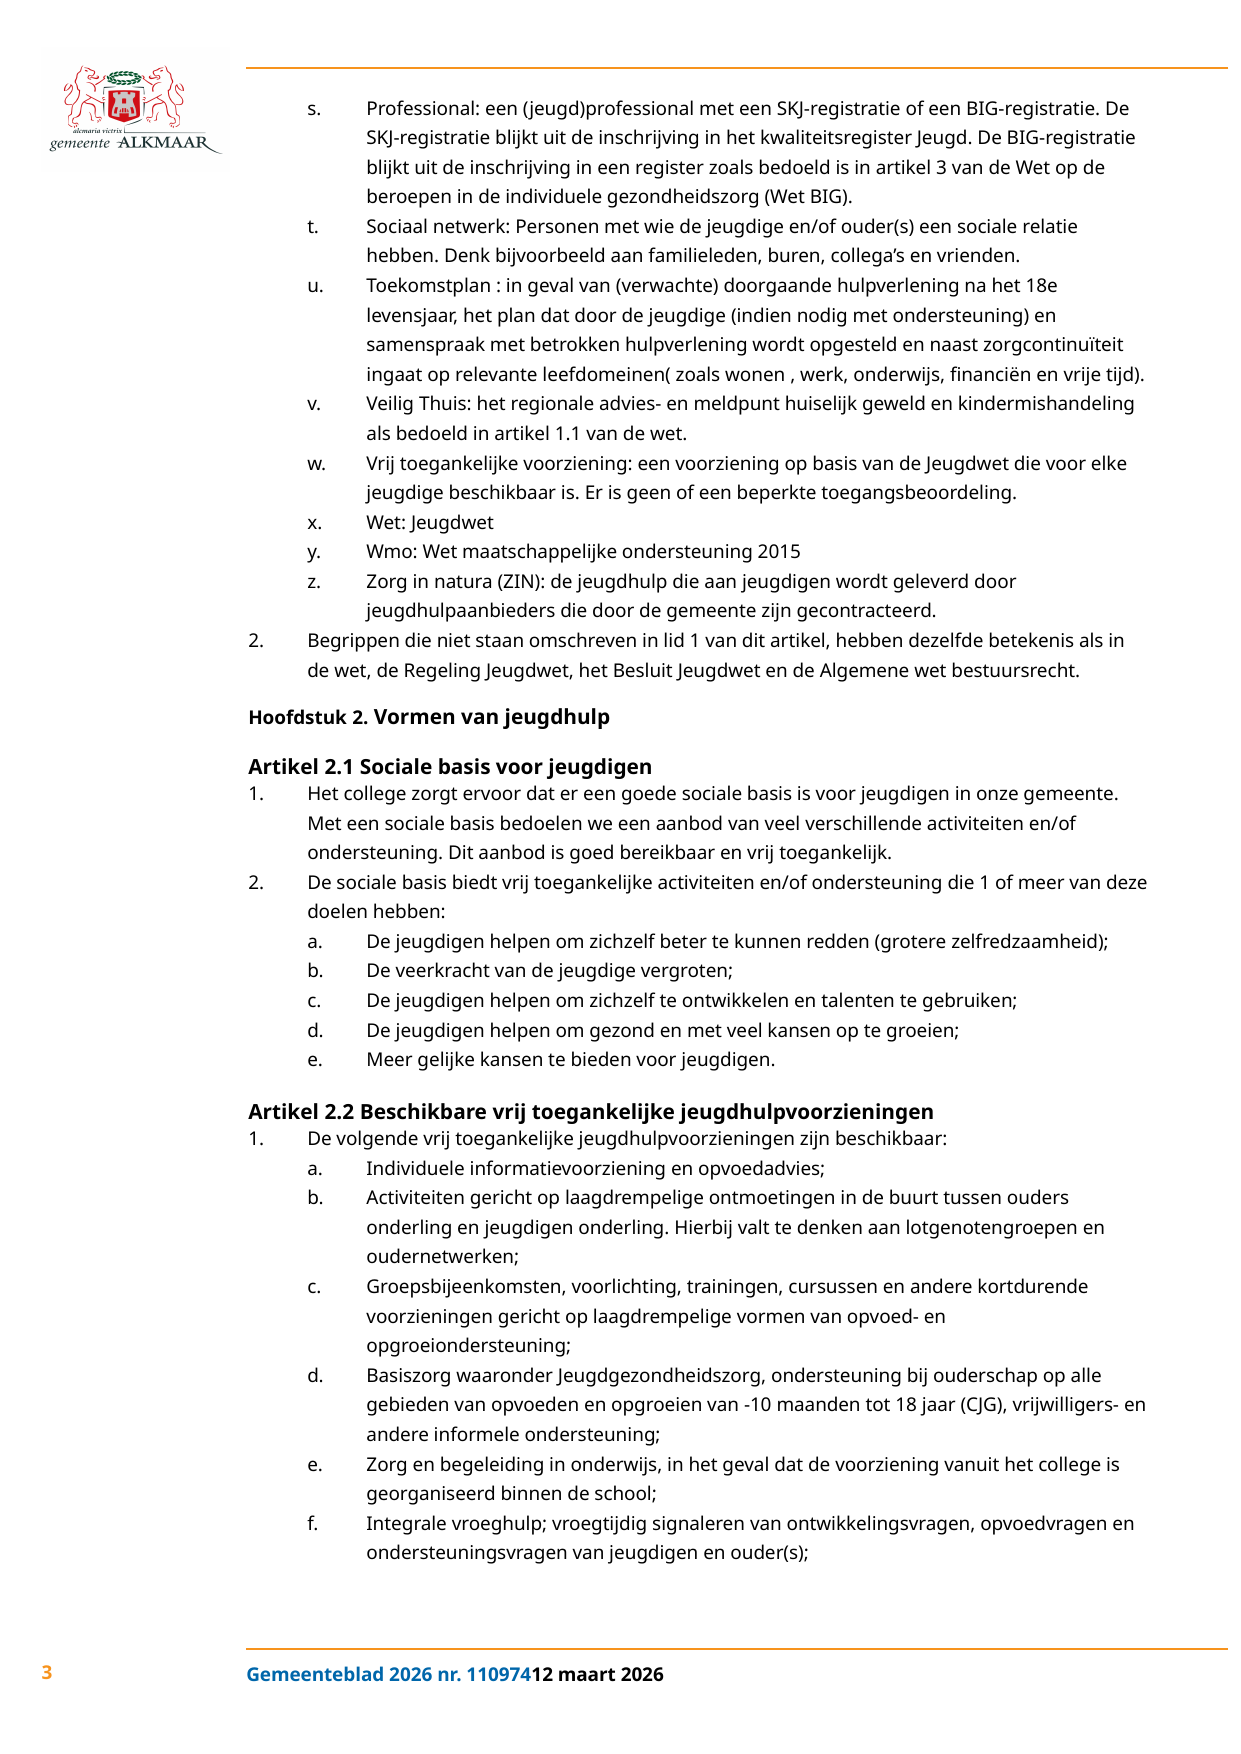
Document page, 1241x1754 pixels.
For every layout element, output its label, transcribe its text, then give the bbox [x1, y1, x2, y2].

list Sociaal netwerk: Personen met wie de jeugdige en/of ouder(s) een sociale relatie hebben. Denk bijvoorbeeld aan familieleden, buren, collega’s en vrienden. [307, 213, 1152, 268]
list Professional: een (jeugd)professional met een SKJ-registratie of een BIG-registratie. De SKJ-registratie blijkt uit de inschrijving in het kwaliteitsregister Jeugd. De BIG-registratie blijkt uit de inschrijving in een register zoals bedoeld is in artikel 3 van de Wet op de beroepen in de individuele gezondheidszorg (Wet BIG). [307, 95, 1152, 209]
list De volgende vrij toegankelijke jeugdhulpvoorzieningen zijn beschikbaar: [248, 1125, 1152, 1151]
list Individuele informatievoorziening en opvoedadvies; [307, 1155, 1152, 1181]
list Zorg in natura (ZIN): de jeugdhulp die aan jeugdigen wordt geleverd door jeugdhulpaanbieders die door de gemeente zijn gecontracteerd. [307, 568, 1152, 623]
list De jeugdigen helpen om zichzelf beter te kunnen redden (grotere zelfredzaamheid); [307, 928, 1152, 954]
picture [41, 47, 231, 172]
text Artikel 2.1 Sociale basis voor jeugdigen [248, 752, 1152, 780]
list Vrij toegankelijke voorziening: een voorziening op basis van de Jeugdwet die voor elke jeugdige beschikbaar is. Er is geen of een beperkte toegangsbeoordeling. [307, 450, 1152, 505]
list Basiszorg waaronder Jeugdgezondheidszorg, ondersteuning bij ouderschap op alle gebieden van opvoeden en opgroeien van -10 maanden tot 18 jaar (CJG), vrijwilligers- en andere informele ondersteuning; [307, 1362, 1152, 1447]
list De jeugdigen helpen om gezond en met veel kansen op te groeien; [307, 1017, 1152, 1043]
list Activiteiten gericht op laagdrempelige ontmoetingen in de buurt tussen ouders onderling en jeugdigen onderling. Hierbij valt te denken aan lotgenotengroepen en oudernetwerken; [307, 1184, 1152, 1269]
list Wmo: Wet maatschappelijke ondersteuning 2015 [307, 538, 1152, 564]
text Hoofdstuk 2. Vormen van jeugdhulp [248, 702, 1152, 731]
list Groepsbijeenkomsten, voorlichting, trainingen, cursussen en andere kortdurende voorzieningen gericht op laagdrempelige vormen van opvoed- en opgroeiondersteuning; [307, 1273, 1152, 1358]
list Integrale vroeghulp; vroegtijdig signaleren van ontwikkelingsvragen, opvoedvragen en ondersteuningsvragen van jeugdigen en ouder(s); [307, 1510, 1152, 1565]
list Wet: Jeugdwet [307, 509, 1152, 535]
list De veerkracht van de jeugdige vergroten; [307, 958, 1152, 983]
text Artikel 2.2 Beschikbare vrij toegankelijke jeugdhulpvoorzieningen [248, 1097, 1152, 1125]
list Zorg en begeleiding in onderwijs, in het geval dat de voorziening vanuit het college is georganiseerd binnen de school; [307, 1451, 1152, 1506]
list Toekomstplan : in geval van (verwachte) doorgaande hulpverlening na het 18e levensjaar, het plan dat door de jeugdige (indien nodig met ondersteuning) en samenspraak met betrokken hulpverlening wordt opgesteld en naast zorgcontinuïteit ingaat op relevante leefdomeinen( zoals wonen , werk, onderwijs, financiën en vrije tijd). [307, 272, 1152, 387]
list Het college zorgt ervoor dat er een goede sociale basis is voor jeugdigen in onze gemeente. Met een sociale basis bedoelen we een aanbod van veel verschillende activiteiten en/of ondersteuning. Dit aanbod is goed bereikbaar en vrij toegankelijk. [248, 780, 1152, 865]
list De jeugdigen helpen om zichzelf te ontwikkelen en talenten te gebruiken; [307, 987, 1152, 1013]
list De sociale basis biedt vrij toegankelijke activiteiten en/of ondersteuning die 1 of meer van deze doelen hebben: [248, 869, 1152, 924]
list Veilig Thuis: het regionale advies- en meldpunt huiselijk geweld en kindermishandeling als bedoeld in artikel 1.1 van de wet. [307, 391, 1152, 446]
list Begrippen die niet staan omschreven in lid 1 van dit artikel, hebben dezelfde betekenis als in de wet, de Regeling Jeugdwet, het Besluit Jeugdwet en de Algemene wet bestuursrecht. [248, 627, 1152, 683]
list Meer gelijke kansen te bieden voor jeugdigen. [307, 1046, 1152, 1072]
